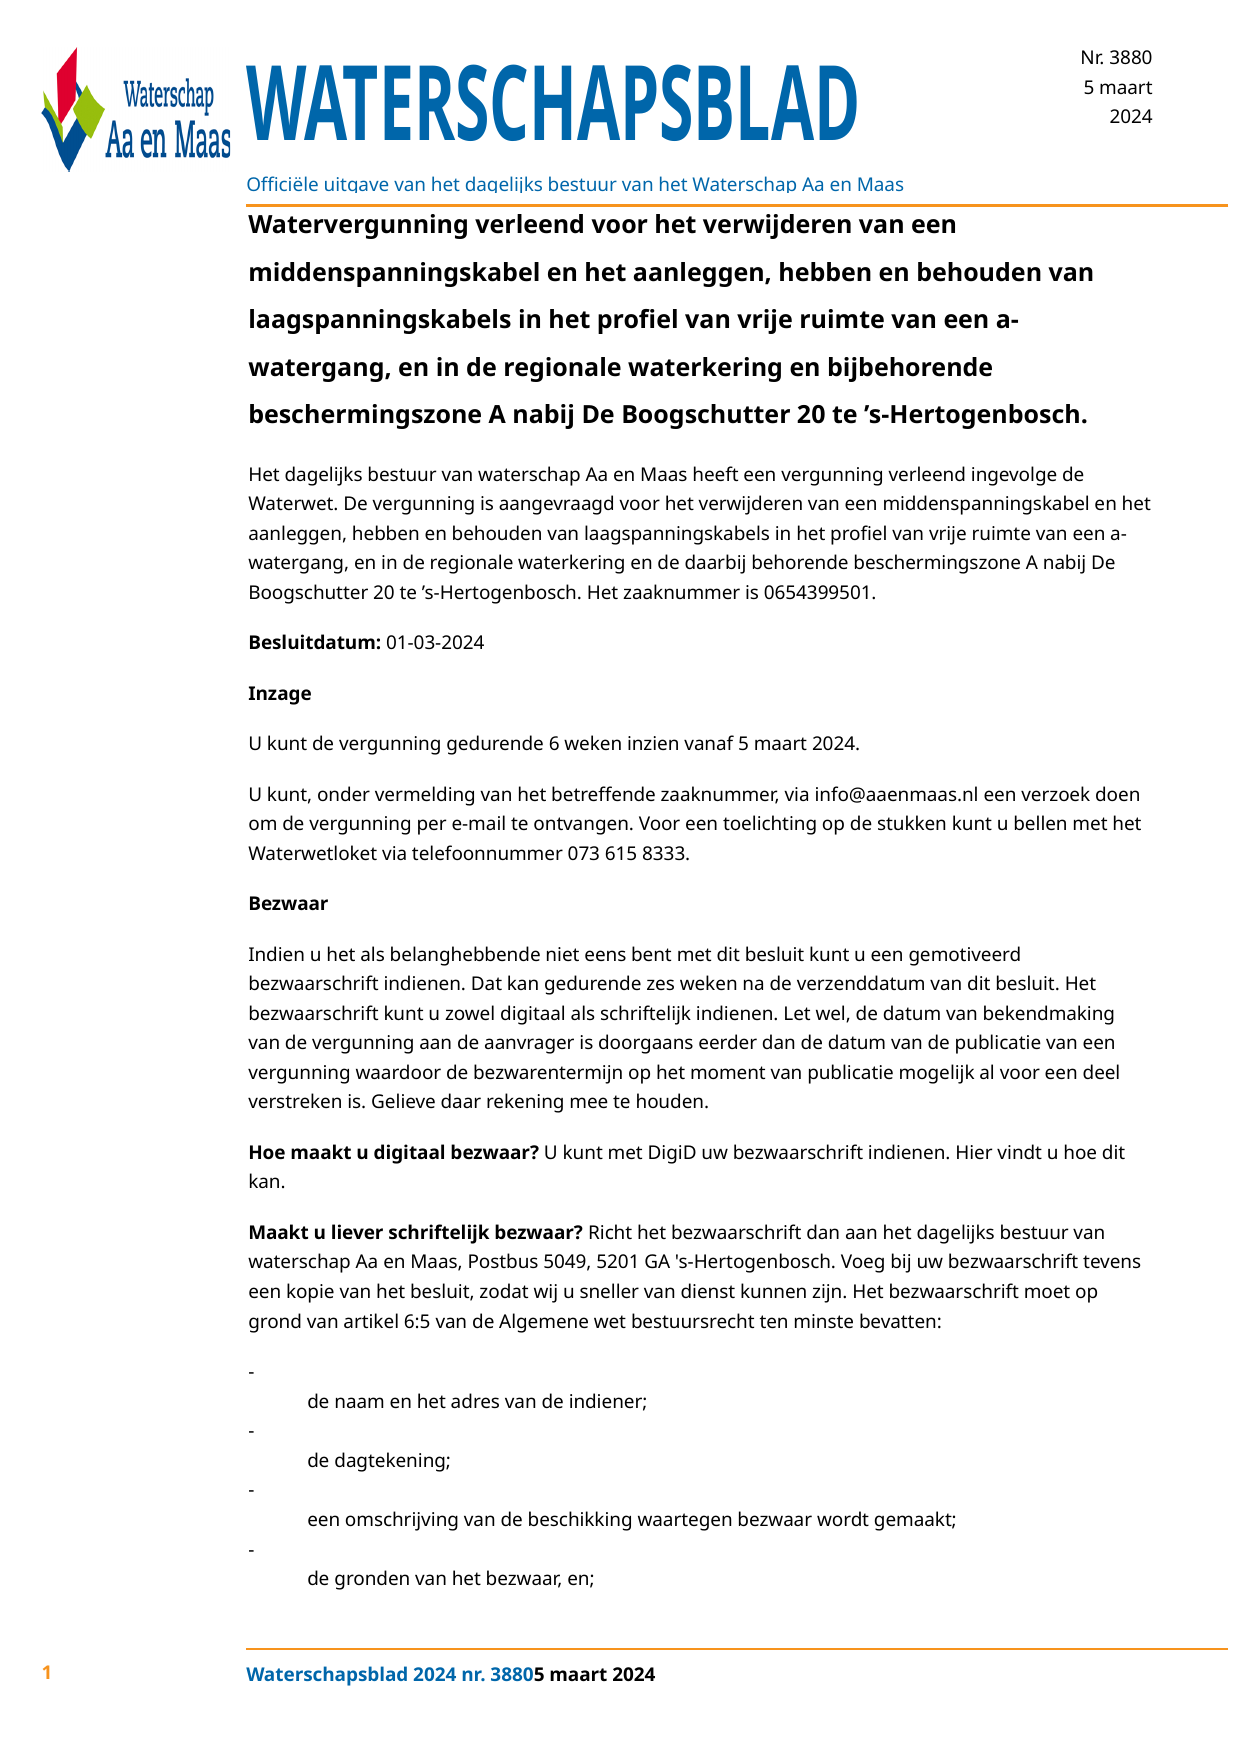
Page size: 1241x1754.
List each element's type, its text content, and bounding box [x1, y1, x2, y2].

text Hoe maakt u digitaal bezwaar? U kunt met DigiD uw bezwaarschrift indienen. Hier vindt u hoe dit kan. [248, 1139, 1152, 1194]
text Indien u het als belanghebbende niet eens bent met dit besluit kunt u een gemotiveerd bezwaarschrift indienen. Dat kan gedurende zes weken na de verzenddatum van dit besluit. Het bezwaarschrift kunt u zowel digitaal als schriftelijk indienen. Let wel, de datum van bekendmaking van de vergunning aan de aanvrager is doorgaans eerder dan de datum van de publicatie van een vergunning waardoor de bezwarentermijn op het moment van publicatie mogelijk al voor een deel verstreken is. Gelieve daar rekening mee te houden. [248, 941, 1152, 1114]
text U kunt, onder vermelding van het betreffende zaaknummer, via info@aaenmaas.nl een verzoek doen om de vergunning per e-mail te ontvangen. Voor een toelichting op de stukken kunt u bellen met het Waterwetloket via telefoonnummer 073 615 8333. [248, 781, 1152, 866]
list een omschrijving van de beschikking waartegen bezwaar wordt gemaakt; [248, 1506, 1152, 1532]
list de gronden van het bezwaar, en; [248, 1565, 1152, 1591]
text Watervergunning verleend voor het verwijderen van een middenspanningskabel en het aanleggen, hebben en behouden van laagspanningskabels in het profiel van vrije ruimte van een a-watergang, en in de regionale waterkering en bijbehorende beschermingszone A nabij De Boogschutter 20 te ’s-Hertogenbosch. [248, 207, 1152, 431]
text Besluitdatum: 01-03-2024 [248, 629, 1152, 655]
text U kunt de vergunning gedurende 6 weken inzien vanaf 5 maart 2024. [248, 730, 1152, 756]
text Maakt u liever schriftelijk bezwaar? Richt het bezwaarschrift dan aan het dagelijks bestuur van waterschap Aa en Maas, Postbus 5049, 5201 GA 's-Hertogenbosch. Voeg bij uw bezwaarschrift tevens een kopie van het besluit, zodat wij u sneller van dienst kunnen zijn. Het bezwaarschrift moet op grond van artikel 6:5 van de Algemene wet bestuursrecht ten minste bevatten: [248, 1219, 1152, 1333]
picture [41, 47, 231, 172]
text Bezwaar [248, 890, 1152, 916]
list de dagtekening; [248, 1447, 1152, 1473]
text Inzage [248, 680, 1152, 706]
text Het dagelijks bestuur van waterschap Aa en Maas heeft een vergunning verleend ingevolge de Waterwet. De vergunning is aangevraagd voor het verwijderen van een middenspanningskabel en het aanleggen, hebben en behouden van laagspanningskabels in het profiel van vrije ruimte van een a-watergang, en in de regionale waterkering en de daarbij behorende beschermingszone A nabij De Boogschutter 20 te ’s-Hertogenbosch. Het zaaknummer is 0654399501. [248, 461, 1152, 605]
list de naam en het adres van de indiener; [248, 1388, 1152, 1413]
